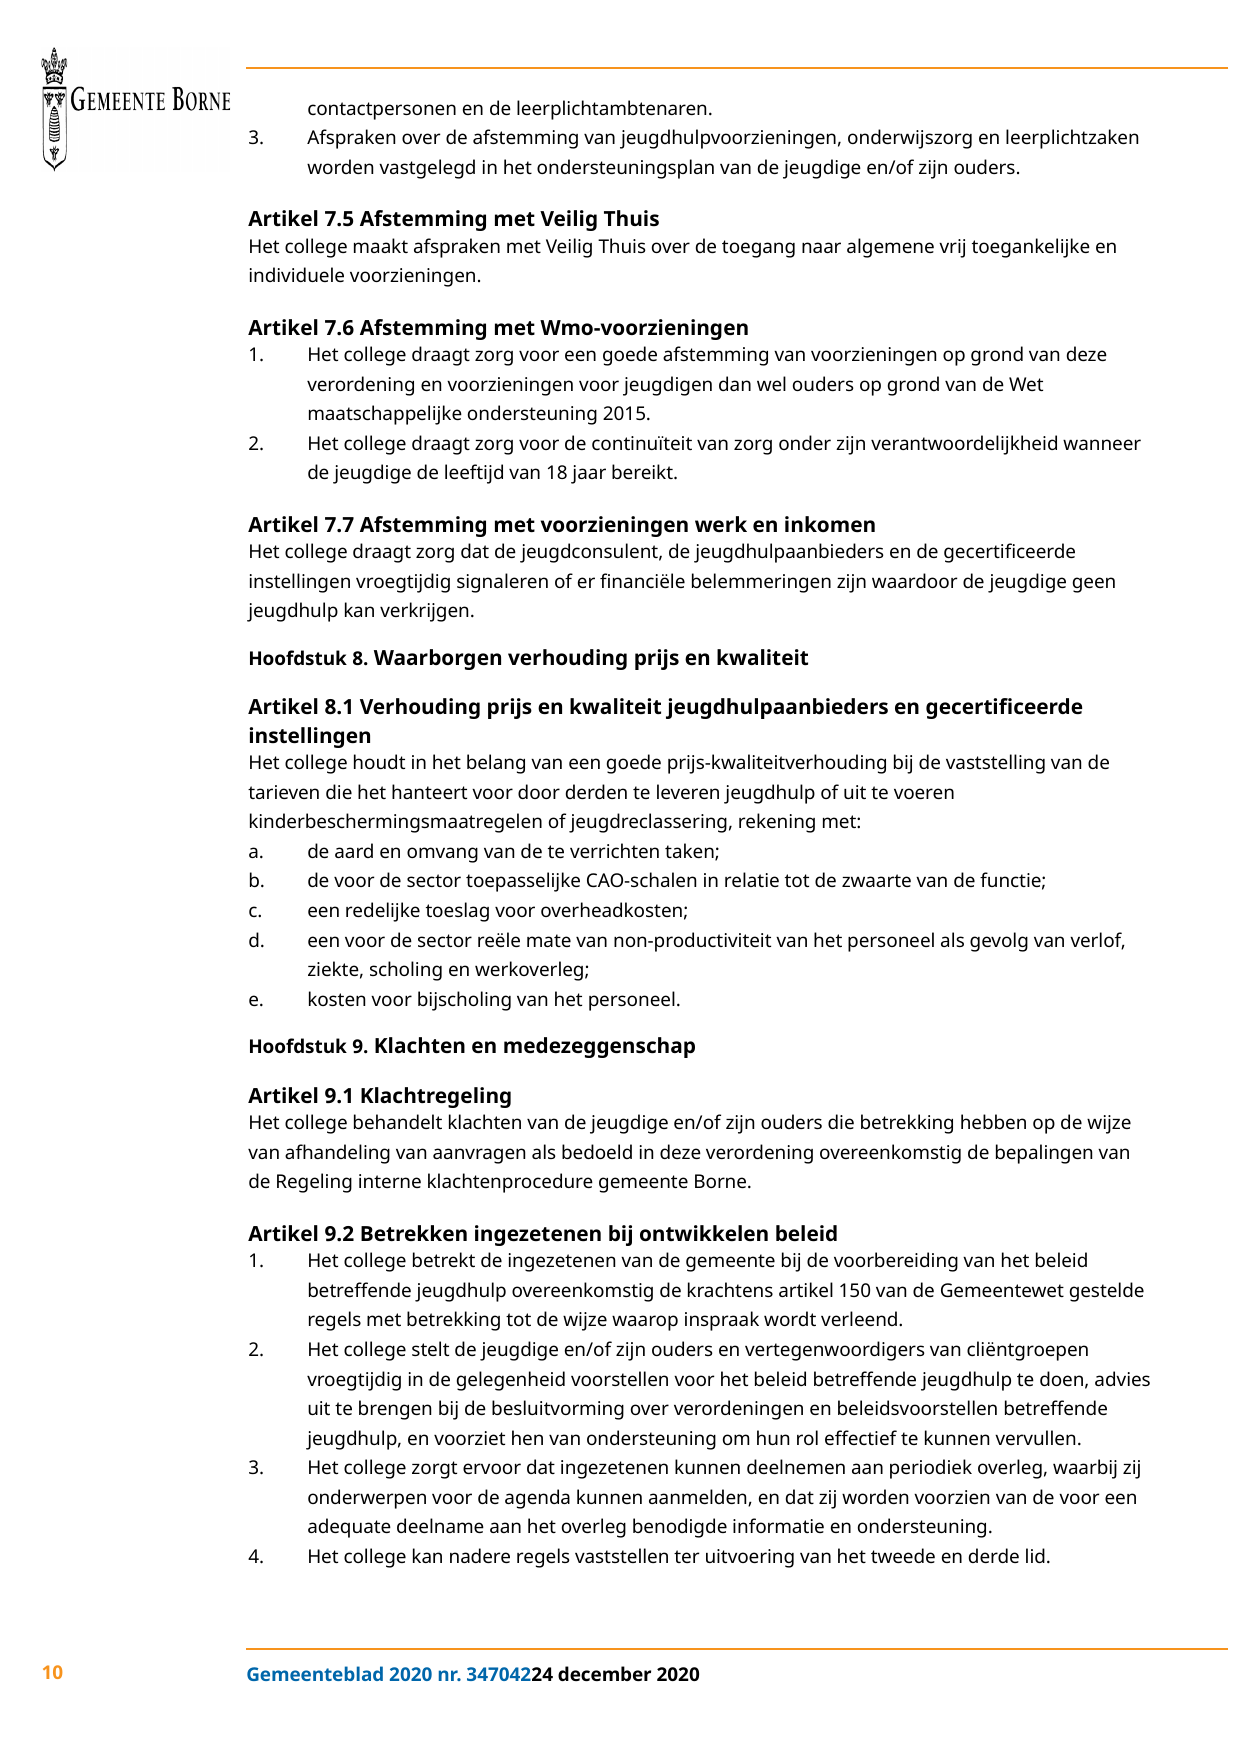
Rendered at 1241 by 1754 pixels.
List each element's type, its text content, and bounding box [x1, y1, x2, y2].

list Afspraken over de afstemming van jeugdhulpvoorzieningen, onderwijszorg en leerplichtzaken worden vastgelegd in het ondersteuningsplan van de jeugdige en/of zijn ouders. [248, 124, 1152, 180]
text Artikel 7.6 Afstemming met Wmo‐voorzieningen [248, 313, 1152, 341]
list kosten voor bijscholing van het personeel. [248, 986, 1152, 1012]
text Artikel 9.2 Betrekken ingezetenen bij ontwikkelen beleid [248, 1219, 1152, 1247]
list een redelijke toeslag voor overheadkosten; [248, 897, 1152, 923]
list Het college betrekt de ingezetenen van de gemeente bij de voorbereiding van het beleid betreffende jeugdhulp overeenkomstig de krachtens artikel 150 van de Gemeentewet gestelde regels met betrekking tot de wijze waarop inspraak wordt verleend. [248, 1247, 1152, 1332]
list Het college draagt zorg voor de continuïteit van zorg onder zijn verantwoordelijkheid wanneer de jeugdige de leeftijd van 18 jaar bereikt. [248, 430, 1152, 485]
text Hoofdstuk 8. Waarborgen verhouding prijs en kwaliteit [248, 643, 1152, 672]
text Artikel 7.7 Afstemming met voorzieningen werk en inkomen [248, 510, 1152, 538]
text Artikel 9.1 Klachtregeling [248, 1081, 1152, 1109]
list de aard en omvang van de te verrichten taken; [248, 838, 1152, 864]
list de voor de sector toepasselijke CAO-schalen in relatie tot de zwaarte van de functie; [248, 868, 1152, 893]
list contactpersonen en de leerplichtambtenaren. [248, 95, 1152, 121]
text Het college houdt in het belang van een goede prijs-kwaliteitverhouding bij de vaststelling van de tarieven die het hanteert voor door derden te leveren jeugdhulp of uit te voeren kinderbeschermingsmaatregelen of jeugdreclassering, rekening met: [248, 749, 1152, 834]
text Artikel 8.1 Verhouding prijs en kwaliteit jeugdhulpaanbieders en gecertificeerde instellingen [248, 692, 1152, 749]
list Het college zorgt ervoor dat ingezetenen kunnen deelnemen aan periodiek overleg, waarbij zij onderwerpen voor de agenda kunnen aanmelden, en dat zij worden voorzien van de voor een adequate deelname aan het overleg benodigde informatie en ondersteuning. [248, 1454, 1152, 1539]
list Het college kan nadere regels vaststellen ter uitvoering van het tweede en derde lid. [248, 1543, 1152, 1569]
text Het college behandelt klachten van de jeugdige en/of zijn ouders die betrekking hebben op de wijze van afhandeling van aanvragen als bedoeld in deze verordening overeenkomstig de bepalingen van de Regeling interne klachtenprocedure gemeente Borne. [248, 1109, 1152, 1194]
picture [41, 47, 231, 172]
list Het college draagt zorg voor een goede afstemming van voorzieningen op grond van deze verordening en voorzieningen voor jeugdigen dan wel ouders op grond van de Wet maatschappelijke ondersteuning 2015. [248, 341, 1152, 426]
text Het college draagt zorg dat de jeugdconsulent, de jeugdhulpaanbieders en de gecertificeerde instellingen vroegtijdig signaleren of er financiële belemmeringen zijn waardoor de jeugdige geen jeugdhulp kan verkrijgen. [248, 538, 1152, 623]
text Artikel 7.5 Afstemming met Veilig Thuis [248, 204, 1152, 233]
list Het college stelt de jeugdige en/of zijn ouders en vertegenwoordigers van cliëntgroepen vroegtijdig in de gelegenheid voorstellen voor het beleid betreffende jeugdhulp te doen, advies uit te brengen bij de besluitvorming over verordeningen en beleidsvoorstellen betreffende jeugdhulp, en voorziet hen van ondersteuning om hun rol effectief te kunnen vervullen. [248, 1336, 1152, 1451]
text Hoofdstuk 9. Klachten en medezeggenschap [248, 1032, 1152, 1060]
list een voor de sector reële mate van non-productiviteit van het personeel als gevolg van verlof, ziekte, scholing en werkoverleg; [248, 927, 1152, 982]
text Het college maakt afspraken met Veilig Thuis over de toegang naar algemene vrij toegankelijke en individuele voorzieningen. [248, 233, 1152, 288]
